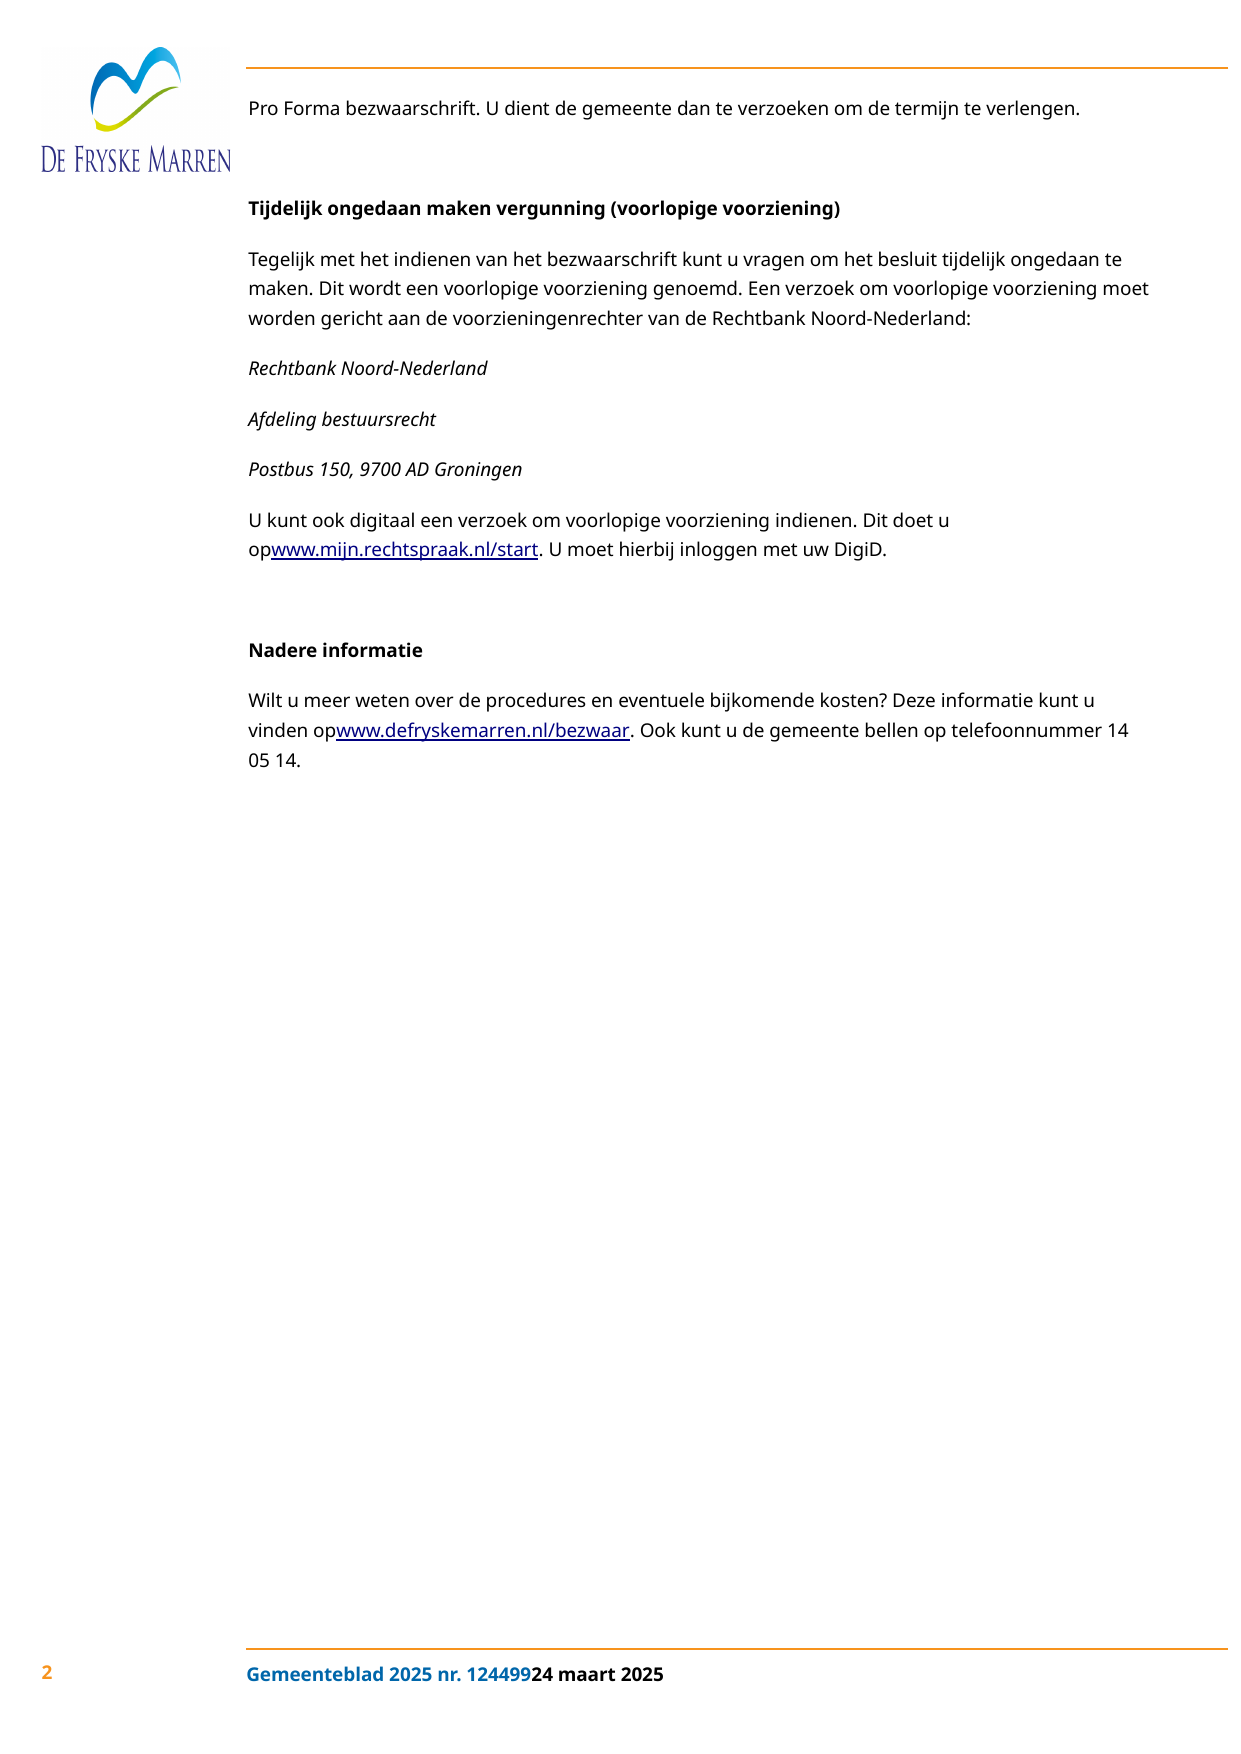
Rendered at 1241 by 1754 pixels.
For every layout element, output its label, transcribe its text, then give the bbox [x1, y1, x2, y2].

text Pro Forma bezwaarschrift. U dient de gemeente dan te verzoeken om de termijn te verlengen. [248, 95, 1152, 121]
text Postbus 150, 9700 AD Groningen [248, 456, 1152, 482]
text Nadere informatie [248, 637, 1152, 663]
text Tegelijk met het indienen van het bezwaarschrift kunt u vragen om het besluit tijdelijk ongedaan te maken. Dit wordt een voorlopige voorziening genoemd. Een verzoek om voorlopige voorziening moet worden gericht aan de voorzieningenrechter van de Rechtbank Noord-Nederland: [248, 246, 1152, 331]
text U kunt ook digitaal een verzoek om voorlopige voorziening indienen. Dit doet u opwww.mijn.rechtspraak.nl/start. U moet hierbij inloggen met uw DigiD. [248, 507, 1152, 562]
text Tijdelijk ongedaan maken vergunning (voorlopige voorziening) [248, 196, 1152, 221]
text Afdeling bestuursrecht [248, 406, 1152, 432]
picture [41, 47, 231, 172]
text Rechtbank Noord-Nederland [248, 356, 1152, 381]
text Wilt u meer weten over de procedures en eventuele bijkomende kosten? Deze informatie kunt u vinden opwww.defryskemarren.nl/bezwaar. Ook kunt u de gemeente bellen op telefoonnummer 14 05 14. [248, 688, 1152, 773]
